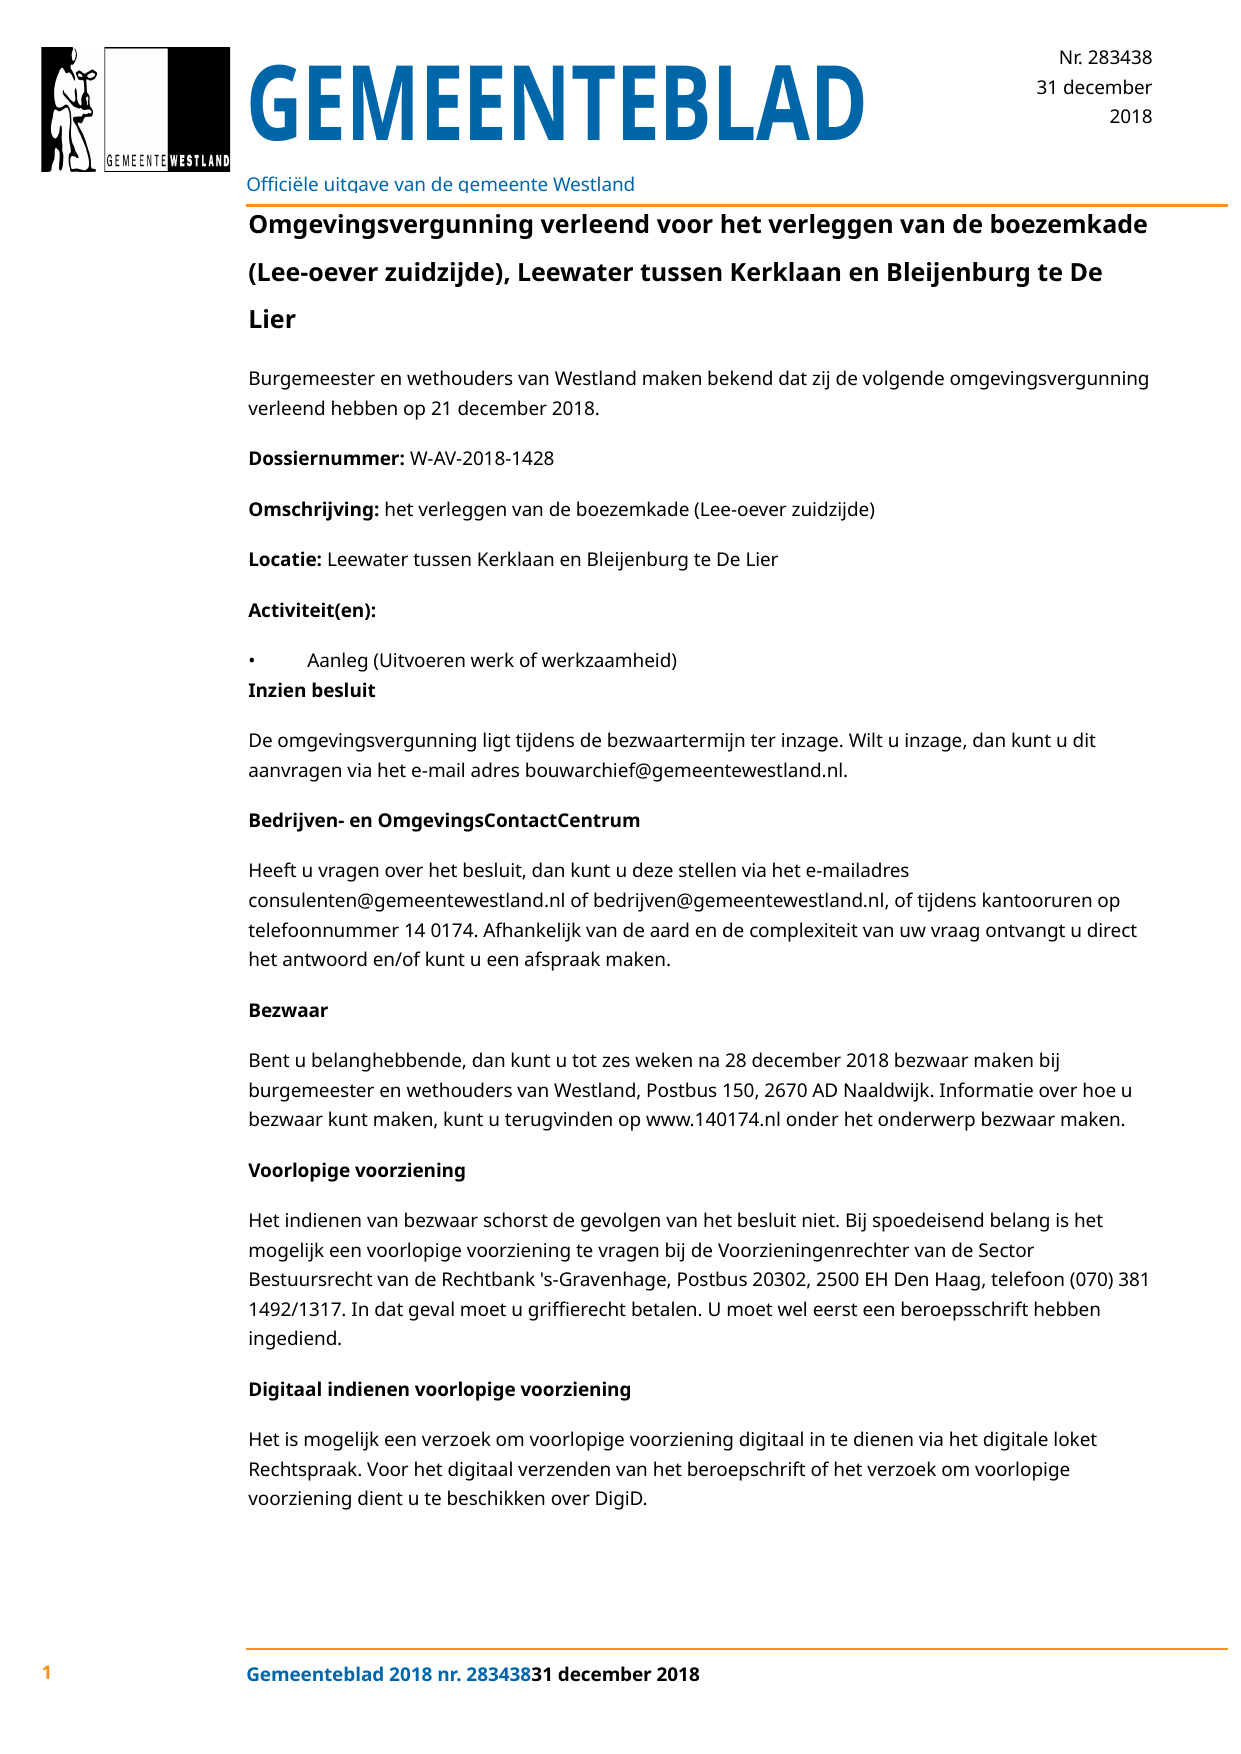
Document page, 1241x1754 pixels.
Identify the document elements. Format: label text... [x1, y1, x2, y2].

text Activiteit(en): [248, 597, 1152, 622]
text Het indienen van bezwaar schorst de gevolgen van het besluit niet. Bij spoedeisend belang is het mogelijk een voorlopige voorziening te vragen bij de Voorzieningenrechter van de Sector Bestuursrecht van de Rechtbank 's-Gravenhage, Postbus 20302, 2500 EH Den Haag, telefoon (070) 381 1492/1317. In dat geval moet u griffierecht betalen. U moet wel eerst een beroepsschrift hebben ingediend. [248, 1207, 1152, 1351]
text Het is mogelijk een verzoek om voorlopige voorziening digitaal in te dienen via het digitale loket Rechtspraak. Voor het digitaal verzenden van het beroepschrift of het verzoek om voorlopige voorziening dient u te beschikken over DigiD. [248, 1426, 1152, 1511]
text Bent u belanghebbende, dan kunt u tot zes weken na 28 december 2018 bezwaar maken bij burgemeester en wethouders van Westland, Postbus 150, 2670 AD Naaldwijk. Informatie over hoe u bezwaar kunt maken, kunt u terugvinden op www.140174.nl onder het onderwerp bezwaar maken. [248, 1047, 1152, 1132]
text Bedrijven- en OmgevingsContactCentrum [248, 807, 1152, 833]
text Heeft u vragen over het besluit, dan kunt u deze stellen via het e-mailadres consulenten@gemeentewestland.nl of bedrijven@gemeentewestland.nl, of tijdens kantooruren op telefoonnummer 14 0174. Afhankelijk van de aard en de complexiteit van uw vraag ontvangt u direct het antwoord en/of kunt u een afspraak maken. [248, 858, 1152, 972]
text Omgevingsvergunning verleend voor het verleggen van de boezemkade (Lee-oever zuidzijde), Leewater tussen Kerklaan en Bleijenburg te De Lier [248, 207, 1152, 336]
text Burgemeester en wethouders van Westland maken bekend dat zij de volgende omgevingsvergunning verleend hebben op 21 december 2018. [248, 366, 1152, 421]
text Digitaal indienen voorlopige voorziening [248, 1376, 1152, 1402]
text De omgevingsvergunning ligt tijdens de bezwaartermijn ter inzage. Wilt u inzage, dan kunt u dit aanvragen via het e-mail adres bouwarchief@gemeentewestland.nl. [248, 727, 1152, 782]
list Aanleg (Uitvoeren werk of werkzaamheid) [248, 647, 1152, 673]
text Inzien besluit [248, 677, 1152, 702]
text Omschrijving: het verleggen van de boezemkade (Lee-oever zuidzijde) [248, 496, 1152, 522]
text Voorlopige voorziening [248, 1157, 1152, 1182]
picture [41, 47, 231, 172]
text Dossiernummer: W-AV-2018-1428 [248, 446, 1152, 471]
text Bezwaar [248, 997, 1152, 1022]
text Locatie: Leewater tussen Kerklaan en Bleijenburg te De Lier [248, 546, 1152, 572]
